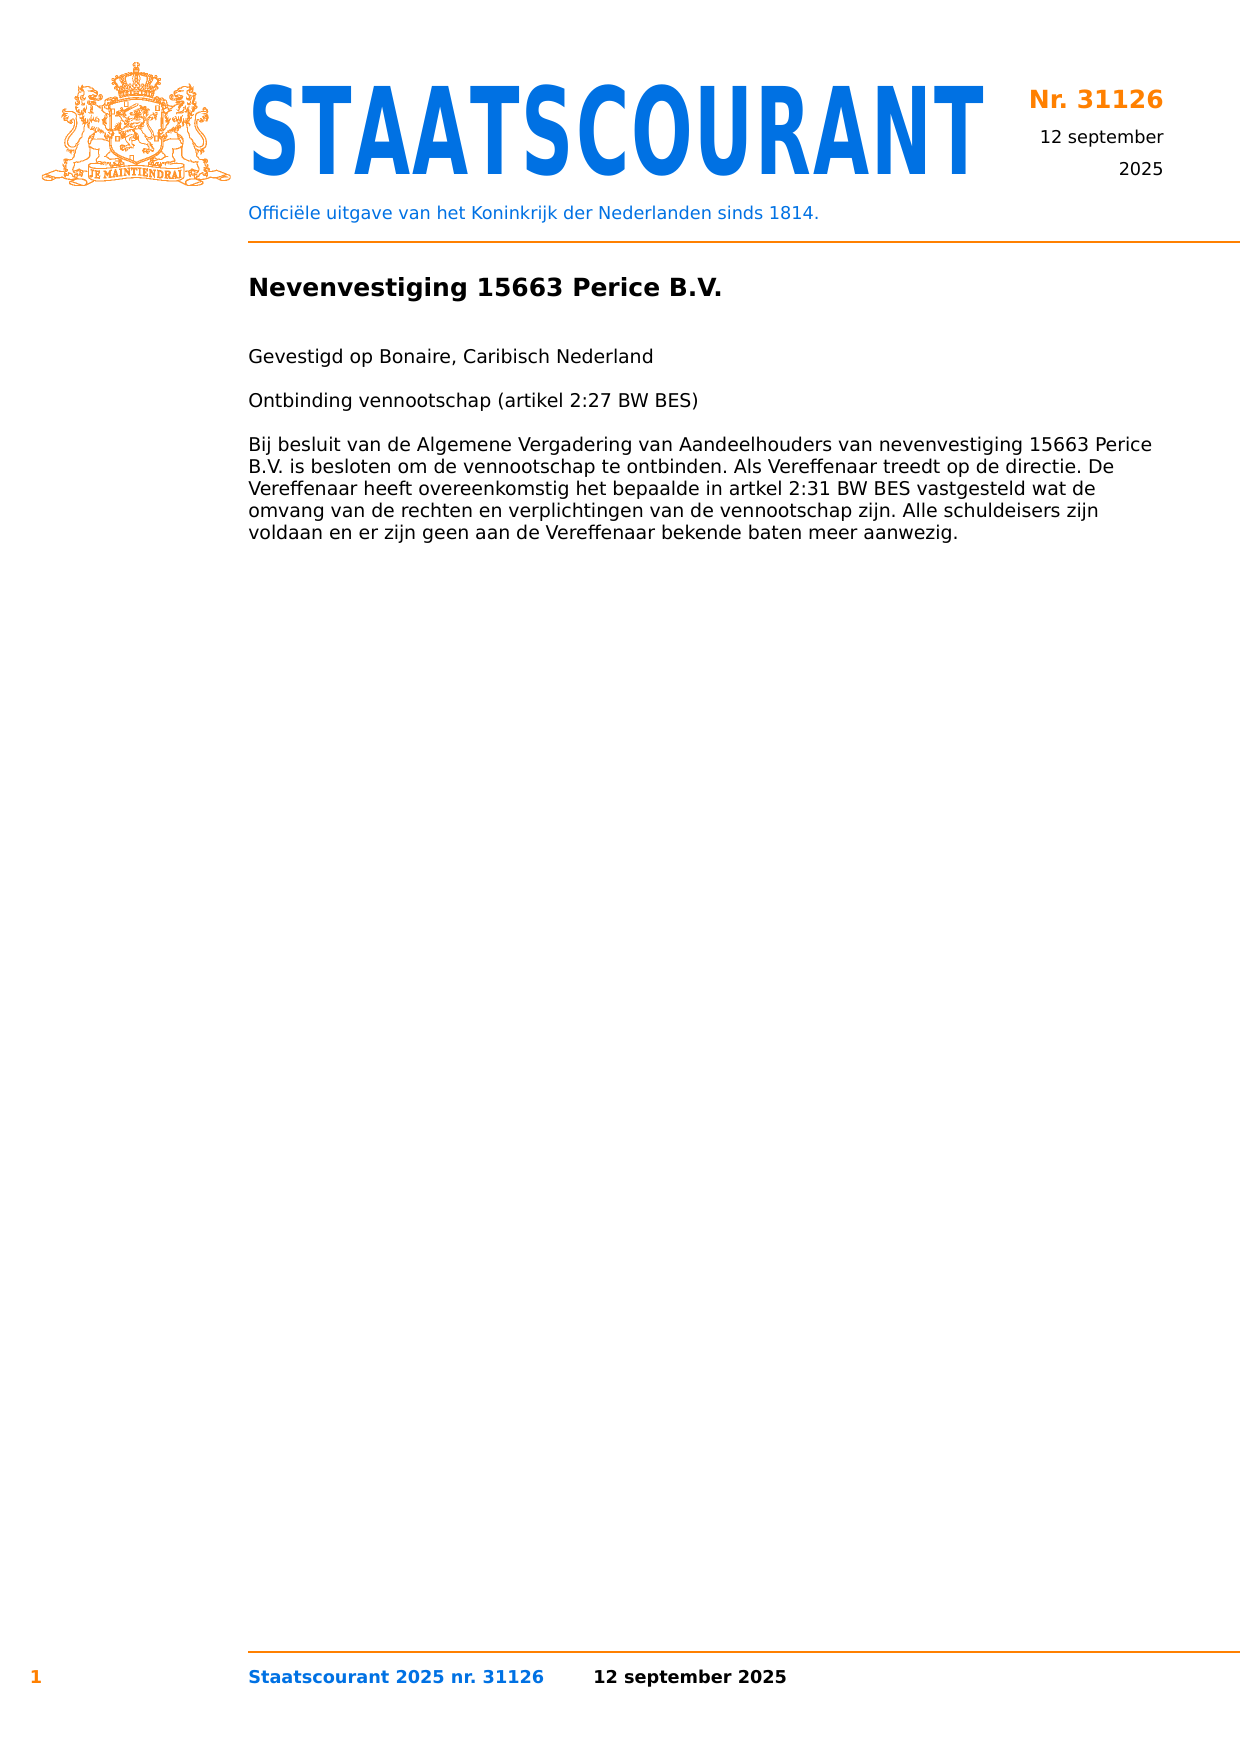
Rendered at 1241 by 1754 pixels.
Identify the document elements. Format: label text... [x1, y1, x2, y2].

text Bij besluit van de Algemene Vergadering van Aandeelhouders van nevenvestiging 15663 Perice B.V. is besloten om de vennootschap te ontbinden. Als Vereffenaar treedt op de directie. De Vereffenaar heeft overeenkomstig het bepaalde in artkel 2:31 BW BES vastgesteld wat de omvang van de rechten en verplichtingen van de vennootschap zijn. Alle schuldeisers zijn voldaan en er zijn geen aan de Vereffenaar bekende baten meer aanwezig. [248, 434, 1163, 543]
picture [41, 62, 231, 186]
subtitle Nevenvestiging 15663 Perice B.V. [248, 273, 1163, 302]
table_header Nr. 31126 [998, 62, 1240, 121]
table_cell Officiële uitgave van het Koninkrijk der Nederlanden sinds 1814. [248, 203, 1240, 241]
text Ontbinding vennootschap (artikel 2:27 BW BES) [248, 390, 1163, 412]
table_header STAATSCOURANT [248, 62, 998, 203]
text Gevestigd op Bonaire, Caribisch Nederland [248, 346, 1163, 368]
table_cell 12 september [998, 121, 1240, 153]
table_header [25, 62, 248, 241]
table_cell 2025 [998, 153, 1240, 203]
